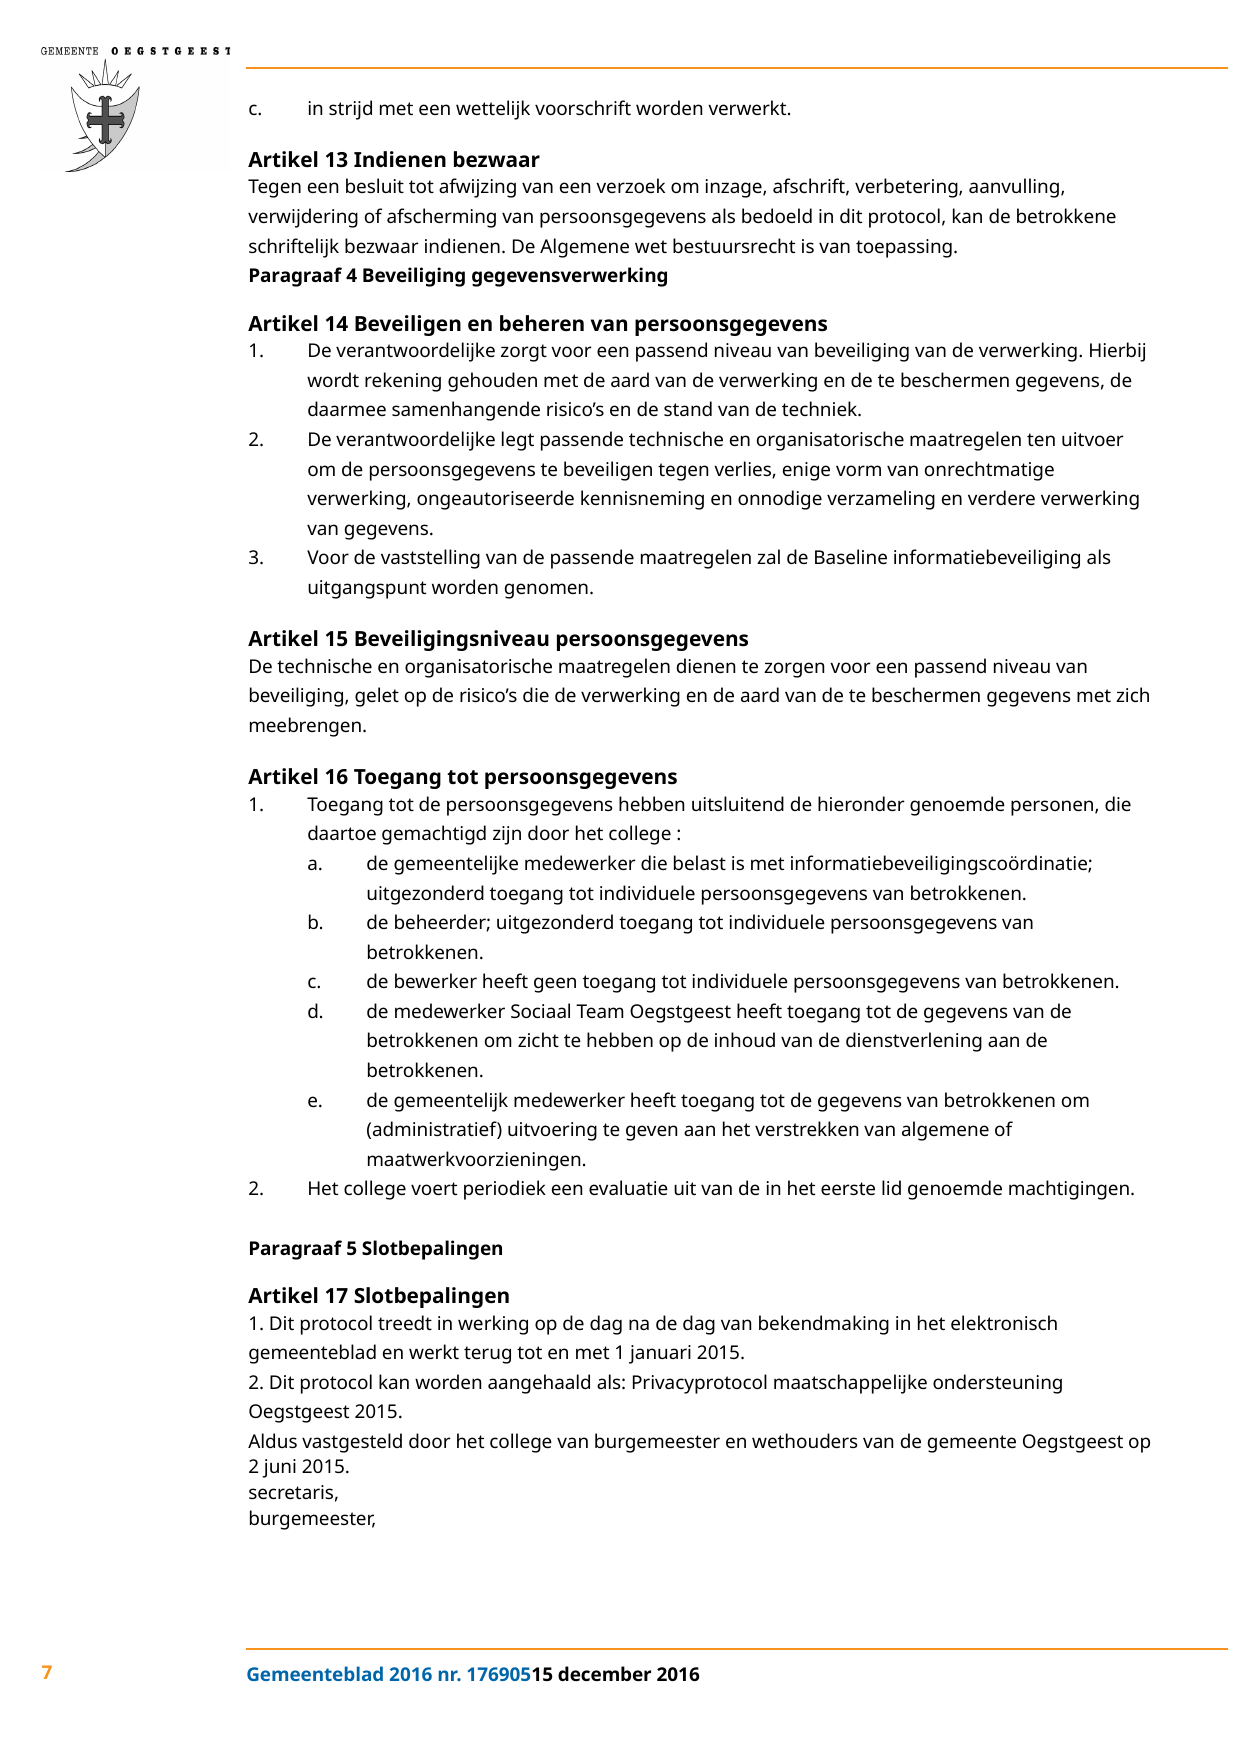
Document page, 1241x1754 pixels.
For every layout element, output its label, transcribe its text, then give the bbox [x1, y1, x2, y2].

text Tegen een besluit tot afwijzing van een verzoek om inzage, afschrift, verbetering, aanvulling, verwijdering of afscherming van persoonsgegevens als bedoeld in dit protocol, kan de betrokkene schriftelijk bezwaar indienen. De Algemene wet bestuursrecht is van toepassing. [248, 174, 1152, 258]
text Artikel 16 Toegang tot persoonsgegevens [248, 762, 1152, 791]
text Artikel 13 Indienen bezwaar [248, 145, 1152, 174]
list Voor de vaststelling van de passende maatregelen zal de Baseline informatiebeveiliging als uitgangspunt worden genomen. [248, 544, 1152, 600]
text burgemeester, [248, 1505, 1152, 1531]
list Het college voert periodiek een evaluatie uit van de in het eerste lid genoemde machtigingen. [248, 1176, 1152, 1201]
text Paragraaf 5 Slotbepalingen [248, 1235, 1152, 1260]
picture [41, 47, 231, 172]
list de gemeentelijk medewerker heeft toegang tot de gegevens van betrokkenen om (administratief) uitvoering te geven aan het verstrekken van algemene of maatwerkvoorzieningen. [307, 1087, 1152, 1172]
text De technische en organisatorische maatregelen dienen te zorgen voor een passend niveau van beveiliging, gelet op de risico’s die de verwerking en de aard van de te beschermen gegevens met zich meebrengen. [248, 653, 1152, 738]
text Artikel 15 Beveiligingsniveau persoonsgegevens [248, 624, 1152, 653]
list de gemeentelijke medewerker die belast is met informatiebeveiligingscoördinatie; uitgezonderd toegang tot individuele persoonsgegevens van betrokkenen. [307, 850, 1152, 905]
list in strijd met een wettelijk voorschrift worden verwerkt. [248, 95, 1152, 121]
text 2. Dit protocol kan worden aangehaald als: Privacyprotocol maatschappelijke ondersteuning Oegstgeest 2015. [248, 1369, 1152, 1424]
list de medewerker Sociaal Team Oegstgeest heeft toegang tot de gegevens van de betrokkenen om zicht te hebben op de inhoud van de dienstverlening aan de betrokkenen. [307, 998, 1152, 1083]
list De verantwoordelijke legt passende technische en organisatorische maatregelen ten uitvoer om de persoonsgegevens te beveiligen tegen verlies, enige vorm van onrechtmatige verwerking, ongeautoriseerde kennisneming en onnodige verzameling en verdere verwerking van gegevens. [248, 426, 1152, 541]
text 1. Dit protocol treedt in werking op de dag na de dag van bekendmaking in het elektronisch gemeenteblad en werkt terug tot en met 1 januari 2015. [248, 1310, 1152, 1365]
list de beheerder; uitgezonderd toegang tot individuele persoonsgegevens van betrokkenen. [307, 909, 1152, 964]
text Artikel 14 Beveiligen en beheren van persoonsgegevens [248, 309, 1152, 337]
text Paragraaf 4 Beveiliging gegevensverwerking [248, 262, 1152, 288]
list Toegang tot de persoonsgegevens hebben uitsluitend de hieronder genoemde personen, die daartoe gemachtigd zijn door het college : [248, 791, 1152, 846]
list de bewerker heeft geen toegang tot individuele persoonsgegevens van betrokkenen. [307, 968, 1152, 994]
text Aldus vastgesteld door het college van burgemeester en wethouders van de gemeente Oegstgeest op 2 juni 2015. [248, 1428, 1152, 1479]
list De verantwoordelijke zorgt voor een passend niveau van beveiliging van de verwerking. Hierbij wordt rekening gehouden met de aard van de verwerking en de te beschermen gegevens, de daarmee samenhangende risico’s en de stand van de techniek. [248, 337, 1152, 422]
text Artikel 17 Slotbepalingen [248, 1281, 1152, 1310]
text secretaris, [248, 1479, 1152, 1505]
